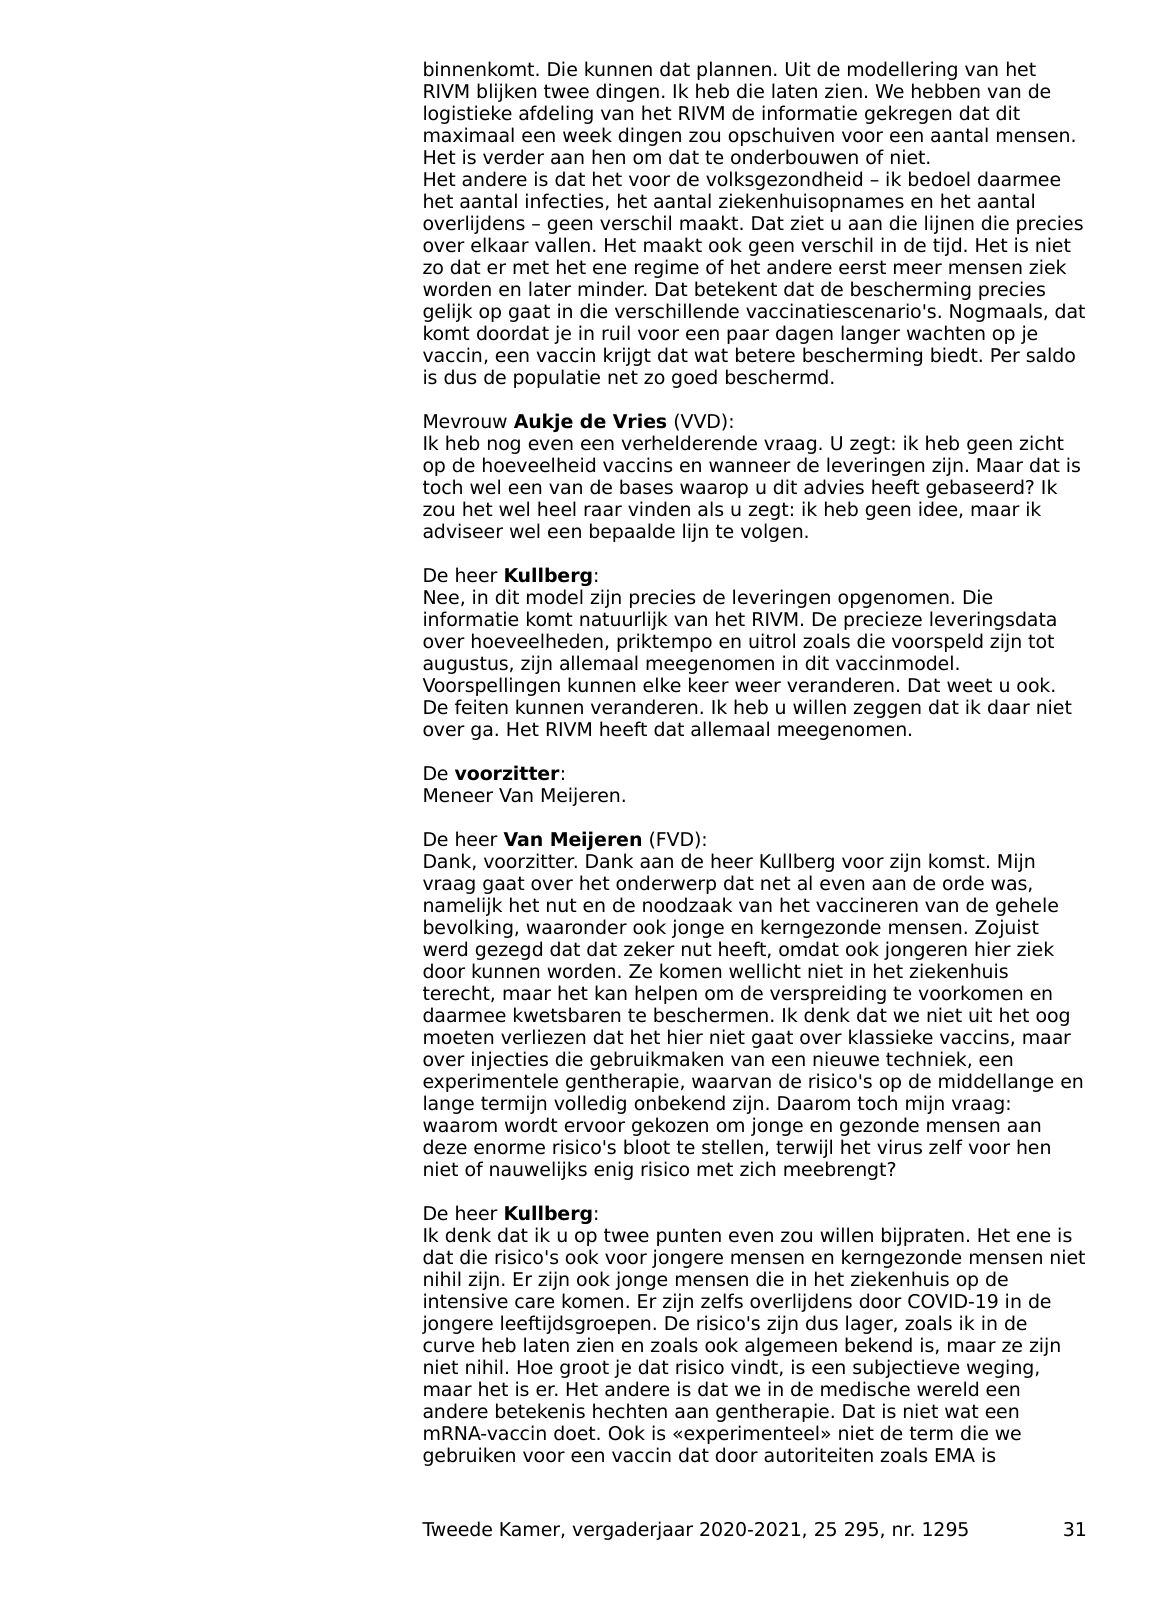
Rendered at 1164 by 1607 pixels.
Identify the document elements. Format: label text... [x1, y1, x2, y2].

text De heer Kullberg: [422, 1203, 1087, 1225]
text De heer Van Meijeren (FVD): [422, 829, 1087, 851]
text Nee, in dit model zijn precies de leveringen opgenomen. Die informatie komt natuurlijk van het RIVM. De precieze leveringsdata over hoeveelheden, priktempo en uitrol zoals die voorspeld zijn tot augustus, zijn allemaal meegenomen in dit vaccinmodel. Voorspellingen kunnen elke keer weer veranderen. Dat weet u ook. De feiten kunnen veranderen. Ik heb u willen zeggen dat ik daar niet over ga. Het RIVM heeft dat allemaal meegenomen. [422, 587, 1087, 741]
text Ik denk dat ik u op twee punten even zou willen bijpraten. Het ene is dat die risico's ook voor jongere mensen en kerngezonde mensen niet nihil zijn. Er zijn ook jonge mensen die in het ziekenhuis op de intensive care komen. Er zijn zelfs overlijdens door COVID-19 in de jongere leeftijdsgroepen. De risico's zijn dus lager, zoals ik in de curve heb laten zien en zoals ook algemeen bekend is, maar ze zijn niet nihil. Hoe groot je dat risico vindt, is een subjectieve weging, maar het is er. Het andere is dat we in de medische wereld een andere betekenis hechten aan gentherapie. Dat is niet wat een mRNA-vaccin doet. Ook is «experimenteel» niet de term die we gebruiken voor een vaccin dat door autoriteiten zoals EMA is [422, 1225, 1087, 1467]
text binnenkomt. Die kunnen dat plannen. Uit de modellering van het RIVM blijken twee dingen. Ik heb die laten zien. We hebben van de logistieke afdeling van het RIVM de informatie gekregen dat dit maximaal een week dingen zou opschuiven voor een aantal mensen. Het is verder aan hen om dat te onderbouwen of niet. [422, 59, 1087, 169]
text Mevrouw Aukje de Vries (VVD): [422, 411, 1087, 433]
text Ik heb nog even een verhelderende vraag. U zegt: ik heb geen zicht op de hoeveelheid vaccins en wanneer de leveringen zijn. Maar dat is toch wel een van de bases waarop u dit advies heeft gebaseerd? Ik zou het wel heel raar vinden als u zegt: ik heb geen idee, maar ik adviseer wel een bepaalde lijn te volgen. [422, 433, 1087, 543]
text Het andere is dat het voor de volksgezondheid – ik bedoel daarmee het aantal infecties, het aantal ziekenhuisopnames en het aantal overlijdens – geen verschil maakt. Dat ziet u aan die lijnen die precies over elkaar vallen. Het maakt ook geen verschil in de tijd. Het is niet zo dat er met het ene regime of het andere eerst meer mensen ziek worden en later minder. Dat betekent dat de bescherming precies gelijk op gaat in die verschillende vaccinatiescenario's. Nogmaals, dat komt doordat je in ruil voor een paar dagen langer wachten op je vaccin, een vaccin krijgt dat wat betere bescherming biedt. Per saldo is dus de populatie net zo goed beschermd. [422, 169, 1087, 389]
text Meneer Van Meijeren. [422, 785, 1087, 807]
text De heer Kullberg: [422, 565, 1087, 587]
text De voorzitter: [422, 763, 1087, 785]
text Dank, voorzitter. Dank aan de heer Kullberg voor zijn komst. Mijn vraag gaat over het onderwerp dat net al even aan de orde was, namelijk het nut en de noodzaak van het vaccineren van de gehele bevolking, waaronder ook jonge en kerngezonde mensen. Zojuist werd gezegd dat dat zeker nut heeft, omdat ook jongeren hier ziek door kunnen worden. Ze komen wellicht niet in het ziekenhuis terecht, maar het kan helpen om de verspreiding te voorkomen en daarmee kwetsbaren te beschermen. Ik denk dat we niet uit het oog moeten verliezen dat het hier niet gaat over klassieke vaccins, maar over injecties die gebruikmaken van een nieuwe techniek, een experimentele gentherapie, waarvan de risico's op de middellange en lange termijn volledig onbekend zijn. Daarom toch mijn vraag: waarom wordt ervoor gekozen om jonge en gezonde mensen aan deze enorme risico's bloot te stellen, terwijl het virus zelf voor hen niet of nauwelijks enig risico met zich meebrengt? [422, 851, 1087, 1181]
